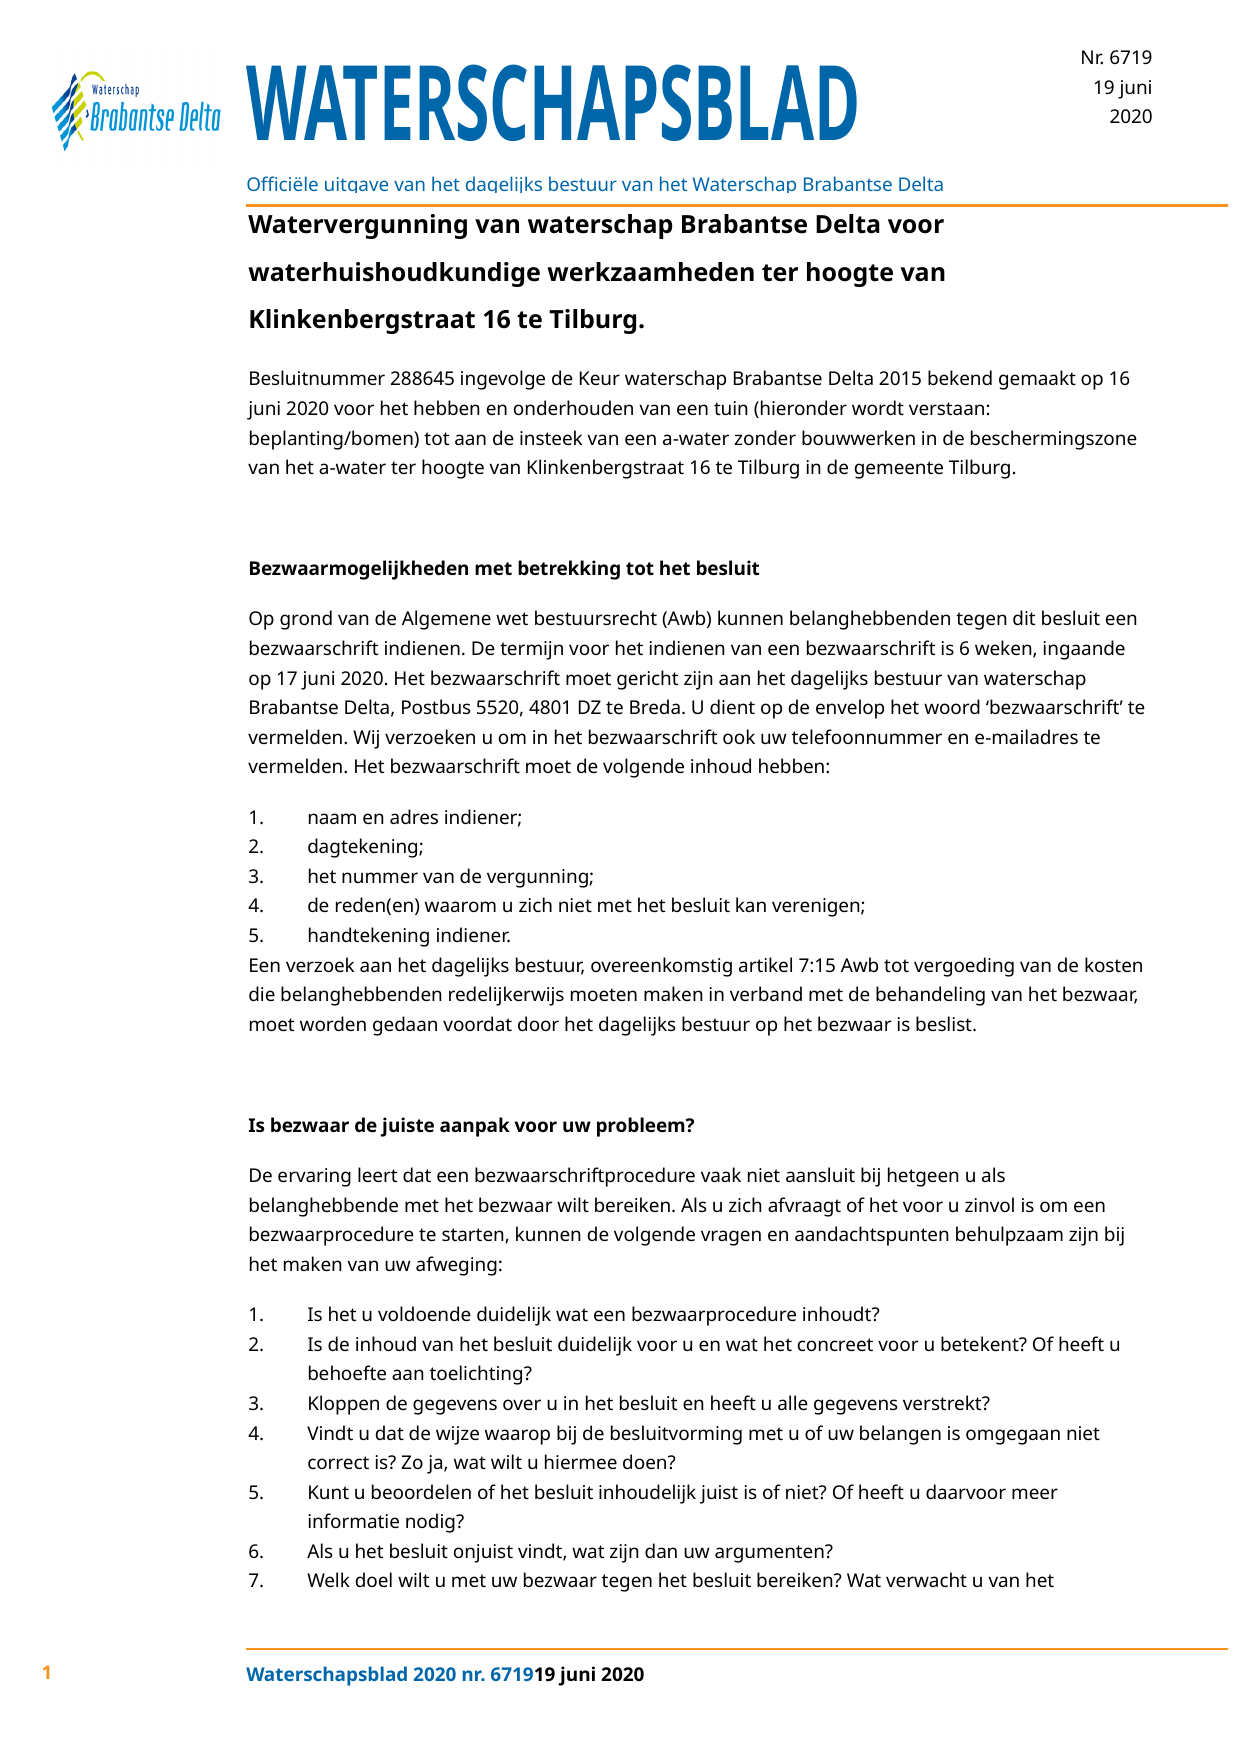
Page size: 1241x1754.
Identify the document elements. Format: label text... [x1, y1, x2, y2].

text De ervaring leert dat een bezwaarschriftprocedure vaak niet aansluit bij hetgeen u als belanghebbende met het bezwaar wilt bereiken. Als u zich afvraagt of het voor u zinvol is om een bezwaarprocedure te starten, kunnen de volgende vragen en aandachtspunten behulpzaam zijn bij het maken van uw afweging: [248, 1162, 1152, 1277]
list Kunt u beoordelen of het besluit inhoudelijk juist is of niet? Of heeft u daarvoor meer informatie nodig? [248, 1479, 1152, 1534]
list handtekening indiener. [248, 922, 1152, 948]
list Is de inhoud van het besluit duidelijk voor u en wat het concreet voor u betekent? Of heeft u behoefte aan toelichting? [248, 1331, 1152, 1386]
list naam en adres indiener; [248, 804, 1152, 829]
list Als u het besluit onjuist vindt, wat zijn dan uw argumenten? [248, 1538, 1152, 1564]
text Is bezwaar de juiste aanpak voor uw probleem? [248, 1112, 1152, 1137]
text Watervergunning van waterschap Brabantse Delta voor waterhuishoudkundige werkzaamheden ter hoogte van Klinkenbergstraat 16 te Tilburg. [248, 207, 1152, 336]
text Bezwaarmogelijkheden met betrekking tot het besluit [248, 555, 1152, 581]
list Vindt u dat de wijze waarop bij de besluitvorming met u of uw belangen is omgegaan niet correct is? Zo ja, wat wilt u hiermee doen? [248, 1420, 1152, 1475]
text Besluitnummer 288645 ingevolge de Keur waterschap Brabantse Delta 2015 bekend gemaakt op 16 juni 2020 voor het hebben en onderhouden van een tuin (hieronder wordt verstaan: beplanting/bomen) tot aan de insteek van een a-water zonder bouwwerken in de beschermingszone van het a-water ter hoogte van Klinkenbergstraat 16 te Tilburg in de gemeente Tilburg. [248, 366, 1152, 480]
list de reden(en) waarom u zich niet met het besluit kan verenigen; [248, 893, 1152, 918]
list Welk doel wilt u met uw bezwaar tegen het besluit bereiken? Wat verwacht u van het [248, 1568, 1152, 1593]
list dagtekening; [248, 833, 1152, 859]
list Is het u voldoende duidelijk wat een bezwaarprocedure inhoudt? [248, 1301, 1152, 1327]
text Op grond van de Algemene wet bestuursrecht (Awb) kunnen belanghebbenden tegen dit besluit een bezwaarschrift indienen. De termijn voor het indienen van een bezwaarschrift is 6 weken, ingaande op 17 juni 2020. Het bezwaarschrift moet gericht zijn aan het dagelijks bestuur van waterschap Brabantse Delta, Postbus 5520, 4801 DZ te Breda. U dient op de envelop het woord ‘bezwaarschrift’ te vermelden. Wij verzoeken u om in het bezwaarschrift ook uw telefoonnummer en e‑mailadres te vermelden. Het bezwaarschrift moet de volgende inhoud hebben: [248, 606, 1152, 779]
list Kloppen de gegevens over u in het besluit en heeft u alle gegevens verstrekt? [248, 1390, 1152, 1416]
list het nummer van de vergunning; [248, 863, 1152, 889]
picture [41, 47, 231, 172]
text Een verzoek aan het dagelijks bestuur, overeenkomstig artikel 7:15 Awb tot vergoeding van de kosten die belanghebbenden redelijkerwijs moeten maken in verband met de behandeling van het bezwaar, moet worden gedaan voordat door het dagelijks bestuur op het bezwaar is beslist. [248, 952, 1152, 1037]
